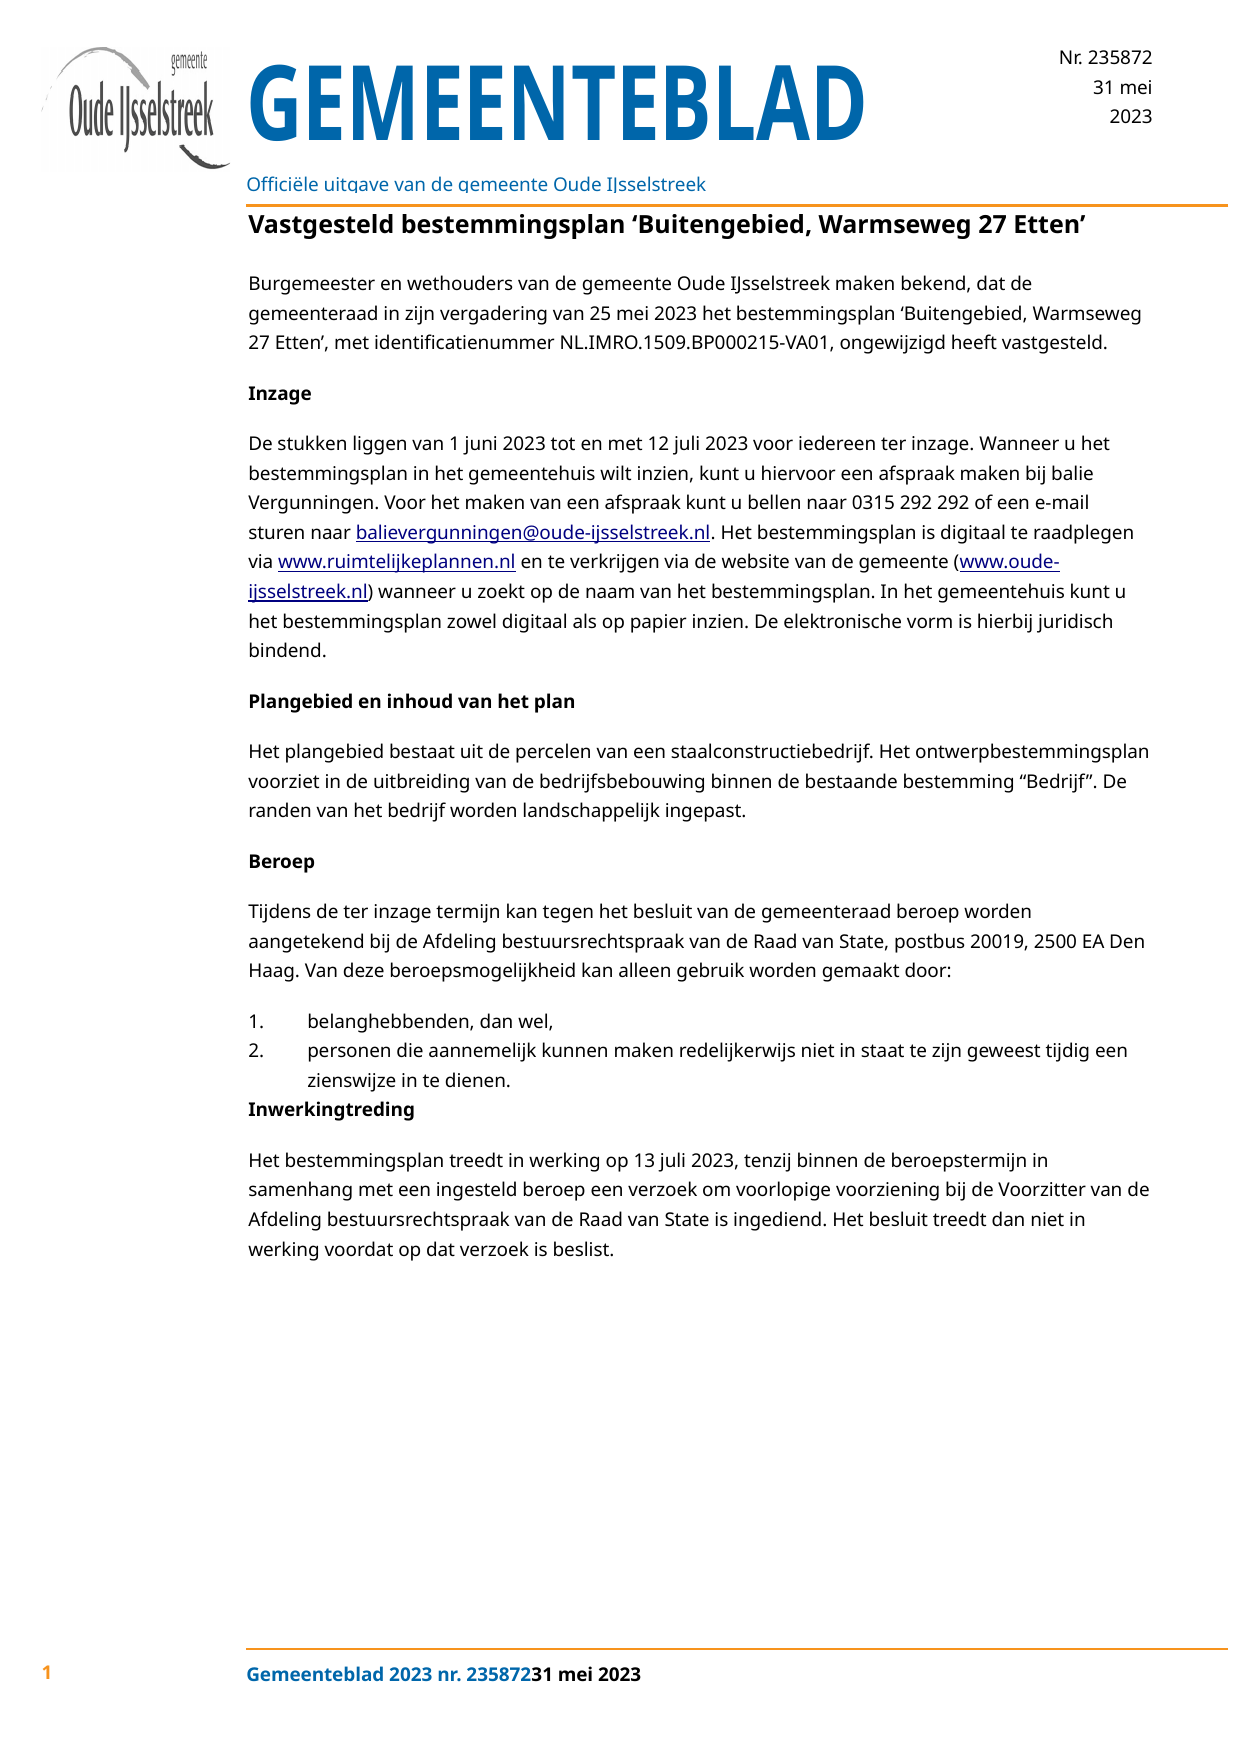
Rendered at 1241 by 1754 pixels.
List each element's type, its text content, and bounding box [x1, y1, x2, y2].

picture [41, 47, 231, 172]
text Inzage [248, 380, 1152, 406]
text Het bestemmingsplan treedt in werking op 13 juli 2023, tenzij binnen de beroepstermijn in samenhang met een ingesteld beroep een verzoek om voorlopige voorziening bij de Voorzitter van de Afdeling bestuursrechtspraak van de Raad van State is ingediend. Het besluit treedt dan niet in werking voordat op dat verzoek is beslist. [248, 1147, 1152, 1261]
text De stukken liggen van 1 juni 2023 tot en met 12 juli 2023 voor iedereen ter inzage. Wanneer u het bestemmingsplan in het gemeentehuis wilt inzien, kunt u hiervoor een afspraak maken bij balie Vergunningen. Voor het maken van een afspraak kunt u bellen naar 0315 292 292 of een e-mail sturen naar balievergunningen@oude-ijsselstreek.nl. Het bestemmingsplan is digitaal te raadplegen via www.ruimtelijkeplannen.nl en te verkrijgen via de website van de gemeente (www.oude-ijsselstreek.nl) wanneer u zoekt op de naam van het bestemmingsplan. In het gemeentehuis kunt u het bestemmingsplan zowel digitaal als op papier inzien. De elektronische vorm is hierbij juridisch bindend. [248, 430, 1152, 663]
list belanghebbenden, dan wel, [248, 1008, 1152, 1033]
text Burgemeester en wethouders van de gemeente Oude IJsselstreek maken bekend, dat de gemeenteraad in zijn vergadering van 25 mei 2023 het bestemmingsplan ‘Buitengebied, Warmseweg 27 Etten’, met identificatienummer NL.IMRO.1509.BP000215-VA01, ongewijzigd heeft vastgesteld. [248, 270, 1152, 355]
text Beroep [248, 848, 1152, 873]
text Vastgesteld bestemmingsplan ‘Buitengebied, Warmseweg 27 Etten’ [248, 207, 1152, 241]
text Inwerkingtreding [248, 1097, 1152, 1122]
text Tijdens de ter inzage termijn kan tegen het besluit van de gemeenteraad beroep worden aangetekend bij de Afdeling bestuursrechtspraak van de Raad van State, postbus 20019, 2500 EA Den Haag. Van deze beroepsmogelijkheid kan alleen gebruik worden gemaakt door: [248, 898, 1152, 983]
text Plangebied en inhoud van het plan [248, 688, 1152, 713]
text Het plangebied bestaat uit de percelen van een staalconstructiebedrijf. Het ontwerpbestemmingsplan voorziet in de uitbreiding van de bedrijfsbebouwing binnen de bestaande bestemming “Bedrijf”. De randen van het bedrijf worden landschappelijk ingepast. [248, 738, 1152, 823]
list personen die aannemelijk kunnen maken redelijkerwijs niet in staat te zijn geweest tijdig een zienswijze in te dienen. [248, 1037, 1152, 1093]
